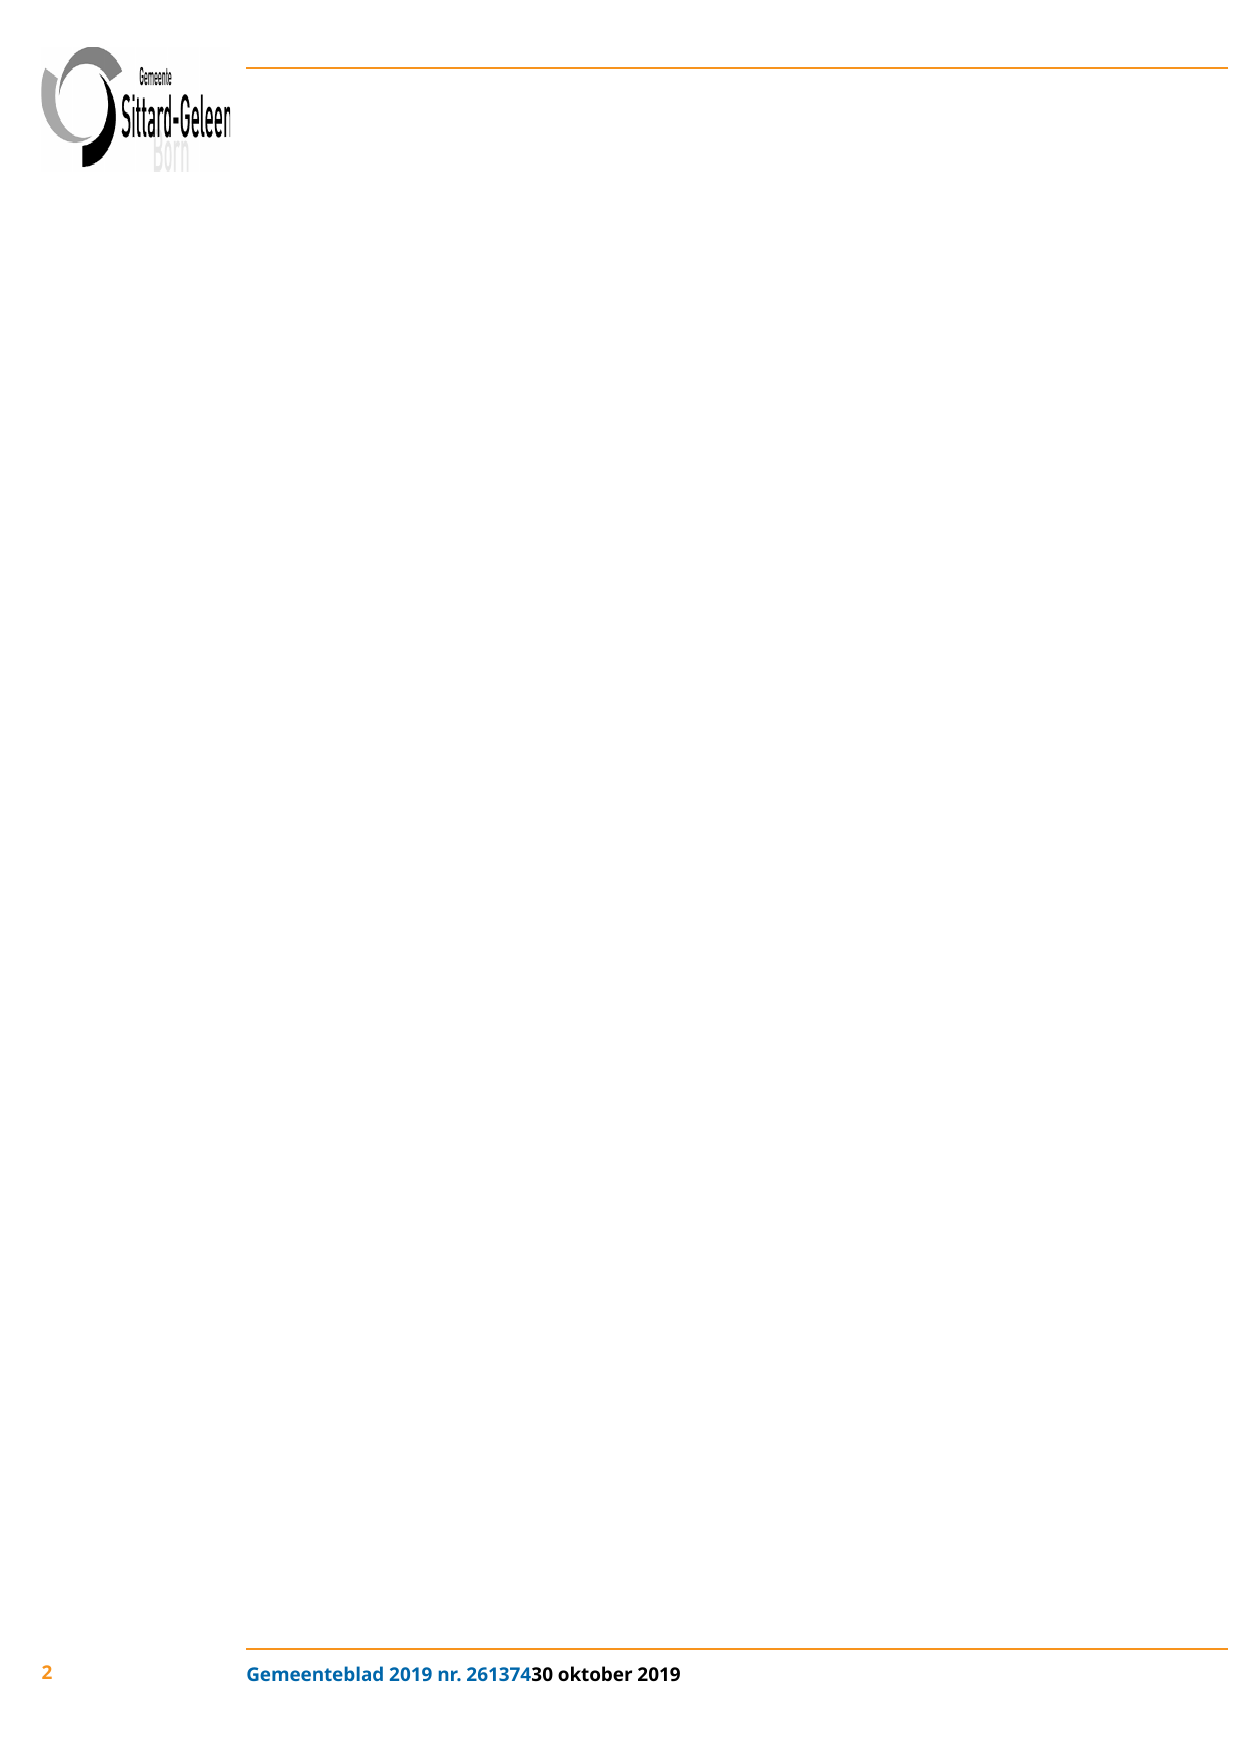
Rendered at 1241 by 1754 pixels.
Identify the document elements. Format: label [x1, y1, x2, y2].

picture [41, 47, 231, 172]
